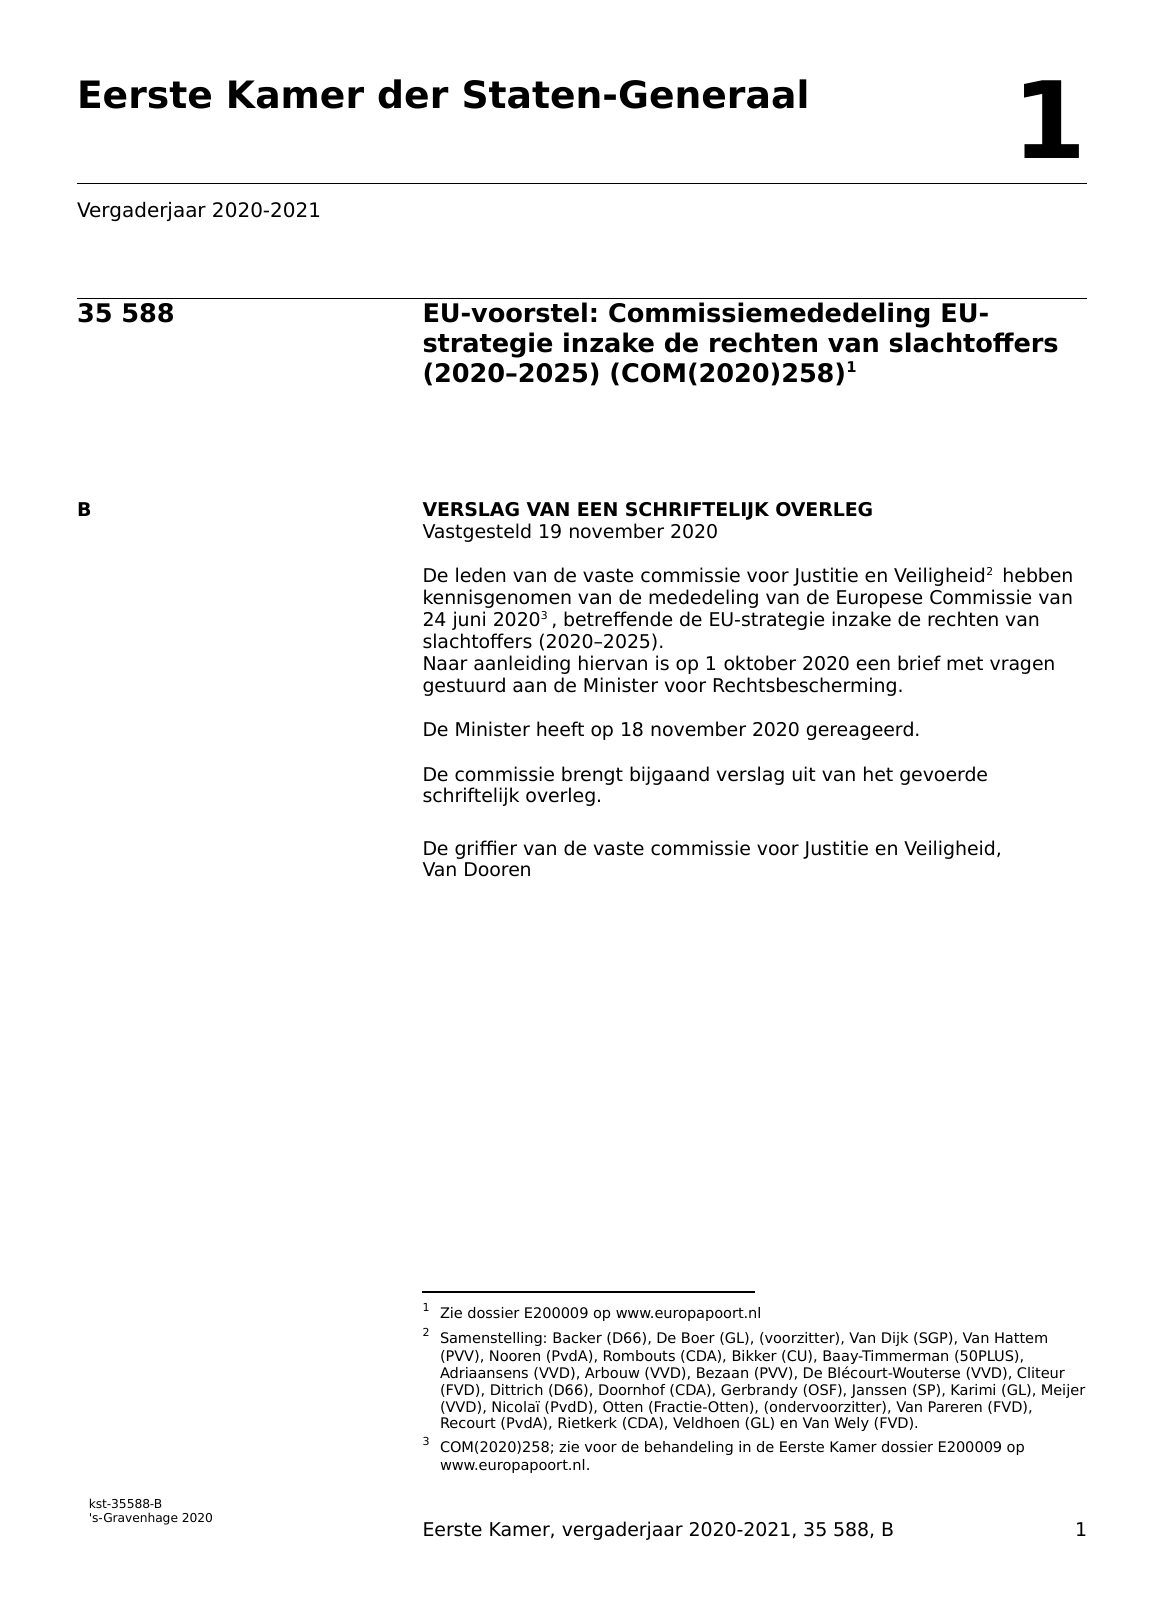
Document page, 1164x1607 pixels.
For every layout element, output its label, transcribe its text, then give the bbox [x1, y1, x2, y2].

text Zie dossier E200009 op www.europapoort.nl [422, 1301, 1087, 1323]
text Samenstelling: Backer (D66), De Boer (GL), (voorzitter), Van Dijk (SGP), Van Hattem (PVV), Nooren (PvdA), Rombouts (CDA), Bikker (CU), Baay-Timmerman (50PLUS), Adriaansens (VVD), Arbouw (VVD), Bezaan (PVV), De Blécourt-Wouterse (VVD), Cliteur (FVD), Dittrich (D66), Doornhof (CDA), Gerbrandy (OSF), Janssen (SP), Karimi (GL), Meijer (VVD), Nicolaï (PvdD), Otten (Fractie-Otten), (ondervoorzitter), Van Pareren (FVD), Recourt (PvdA), Rietkerk (CDA), Veldhoen (GL) en Van Wely (FVD). [422, 1326, 1087, 1432]
table_header Eerste Kamer der Staten-Generaal [77, 59, 886, 183]
table_header 1 [886, 59, 1087, 183]
subtitle B VERSLAG VAN EEN SCHRIFTELIJK OVERLEG [77, 499, 1087, 521]
text De leden van de vaste commissie voor Justitie en Veiligheid hebben kennisgenomen van de mededeling van de Europese Commissie van 24 juni 2020, betreffende de EU-strategie inzake de rechten van slachtoffers (2020–2025). [422, 565, 1087, 653]
text 's-Gravenhage 2020 [88, 1511, 323, 1525]
text Vastgesteld 19 november 2020 [422, 521, 1087, 543]
text De commissie brengt bijgaand verslag uit van het gevoerde schriftelijk overleg. [422, 763, 1087, 807]
table_cell Vergaderjaar 2020-2021 [77, 184, 1087, 298]
text De griffier van de vaste commissie voor Justitie en Veiligheid, Van Dooren [422, 837, 1087, 881]
text kst-35588-B [88, 1497, 323, 1511]
text De Minister heeft op 18 november 2020 gereageerd. [422, 719, 1087, 741]
subtitle 35 588 EU-voorstel: Commissiemededeling EU-strategie inzake de rechten van slachtoffers (2020–2025) (COM(2020)258) [77, 299, 1087, 388]
text COM(2020)258; zie voor de behandeling in de Eerste Kamer dossier E200009 op www.europapoort.nl. [422, 1435, 1087, 1474]
text Naar aanleiding hiervan is op 1 oktober 2020 een brief met vragen gestuurd aan de Minister voor Rechtsbescherming. [422, 653, 1087, 697]
